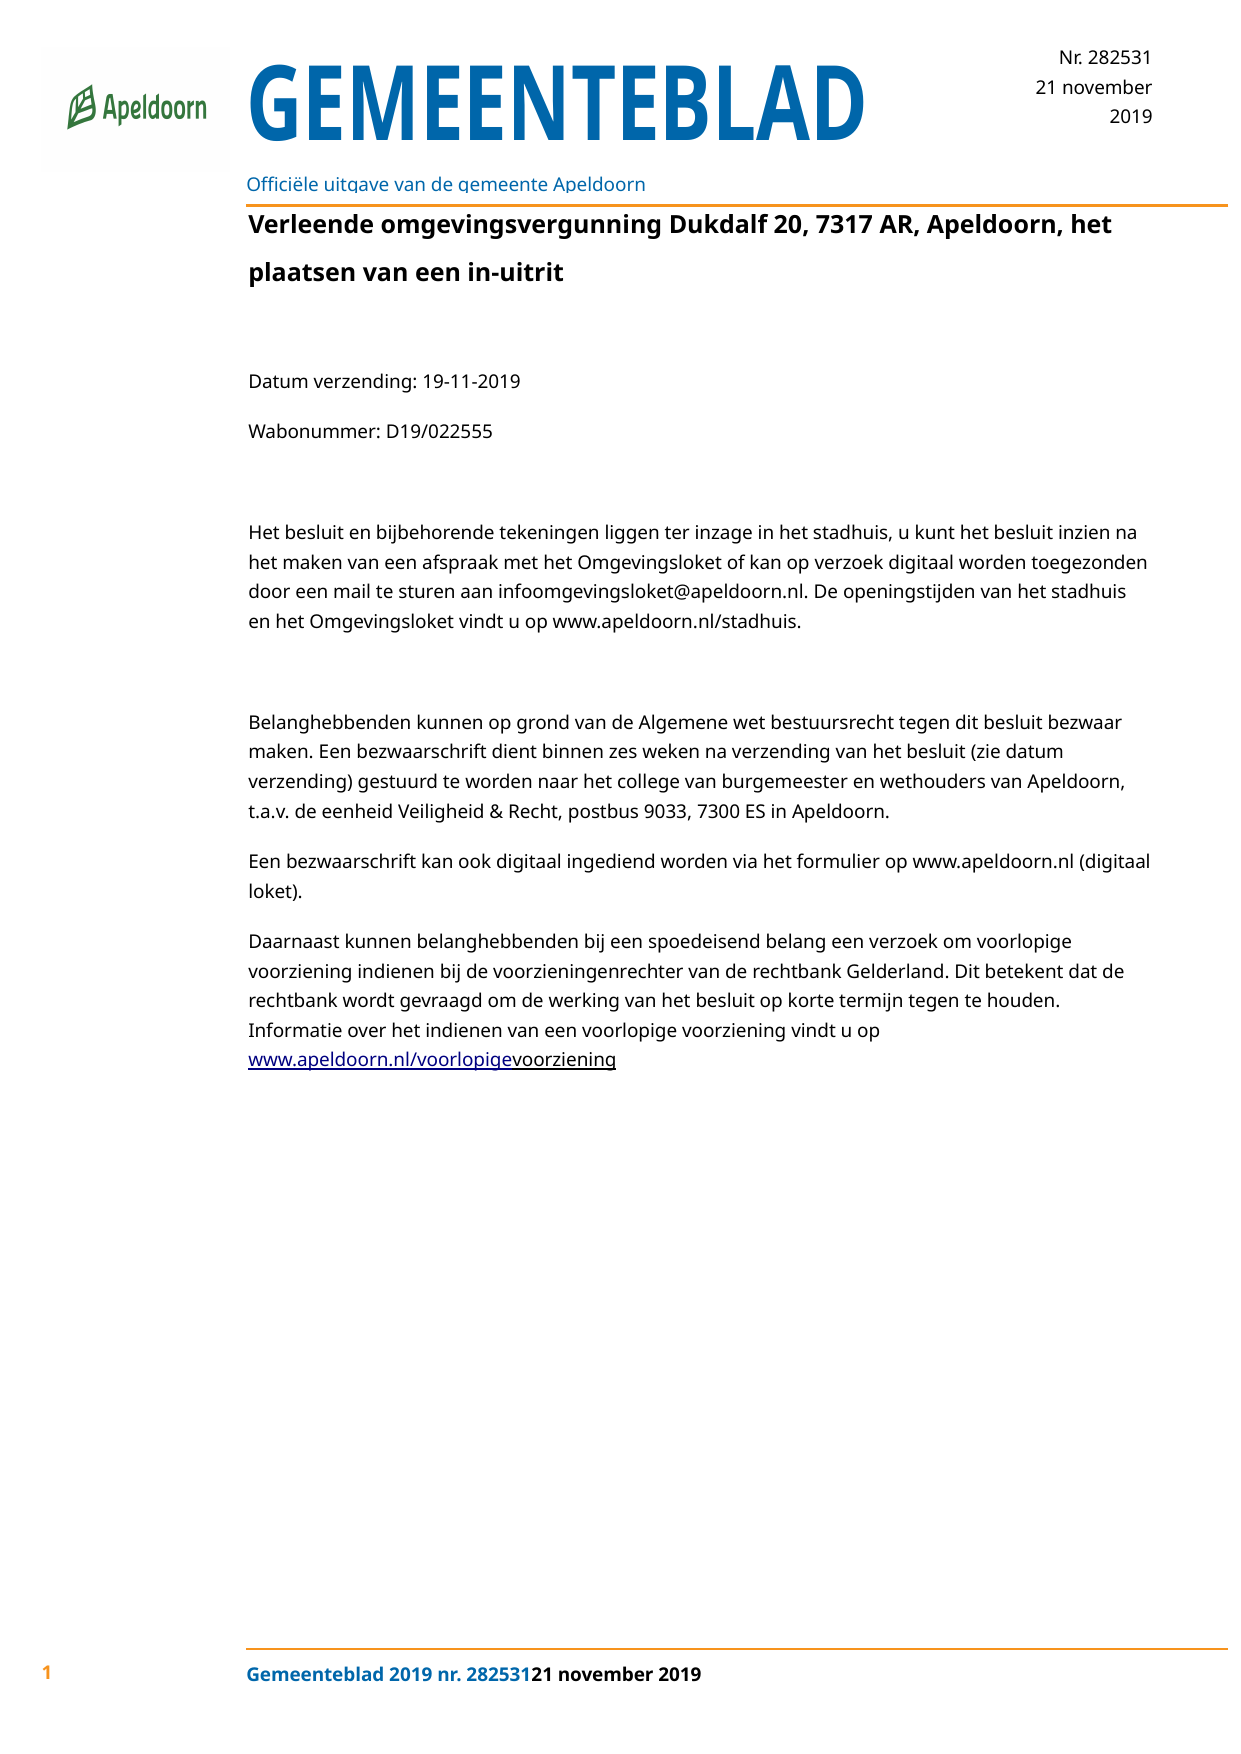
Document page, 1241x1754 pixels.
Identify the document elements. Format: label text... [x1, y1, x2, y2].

text Daarnaast kunnen belanghebbenden bij een spoedeisend belang een verzoek om voorlopige voorziening indienen bij de voorzieningenrechter van de rechtbank Gelderland. Dit betekent dat de rechtbank wordt gevraagd om de werking van het besluit op korte termijn tegen te houden. Informatie over het indienen van een voorlopige voorziening vindt u op www.apeldoorn.nl/voorlopigevoorziening [248, 928, 1152, 1072]
text Een bezwaarschrift kan ook digitaal ingediend worden via het formulier op www.apeldoorn.nl (digitaal loket). [248, 848, 1152, 904]
text Belanghebbenden kunnen op grond van de Algemene wet bestuursrecht tegen dit besluit bezwaar maken. Een bezwaarschrift dient binnen zes weken na verzending van het besluit (zie datum verzending) gestuurd te worden naar het college van burgemeester en wethouders van Apeldoorn, t.a.v. de eenheid Veiligheid & Recht, postbus 9033, 7300 ES in Apeldoorn. [248, 709, 1152, 824]
text Wabonummer: D19/022555 [248, 419, 1152, 444]
text Verleende omgevingsvergunning Dukdalf 20, 7317 AR, Apeldoorn, het plaatsen van een in-uitrit [248, 207, 1152, 288]
picture [41, 47, 231, 172]
text Het besluit en bijbehorende tekeningen liggen ter inzage in het stadhuis, u kunt het besluit inzien na het maken van een afspraak met het Omgevingsloket of kan op verzoek digitaal worden toegezonden door een mail te sturen aan infoomgevingsloket@apeldoorn.nl. De openingstijden van het stadhuis en het Omgevingsloket vindt u op www.apeldoorn.nl/stadhuis. [248, 519, 1152, 634]
text Datum verzending: 19-11-2019 [248, 368, 1152, 394]
